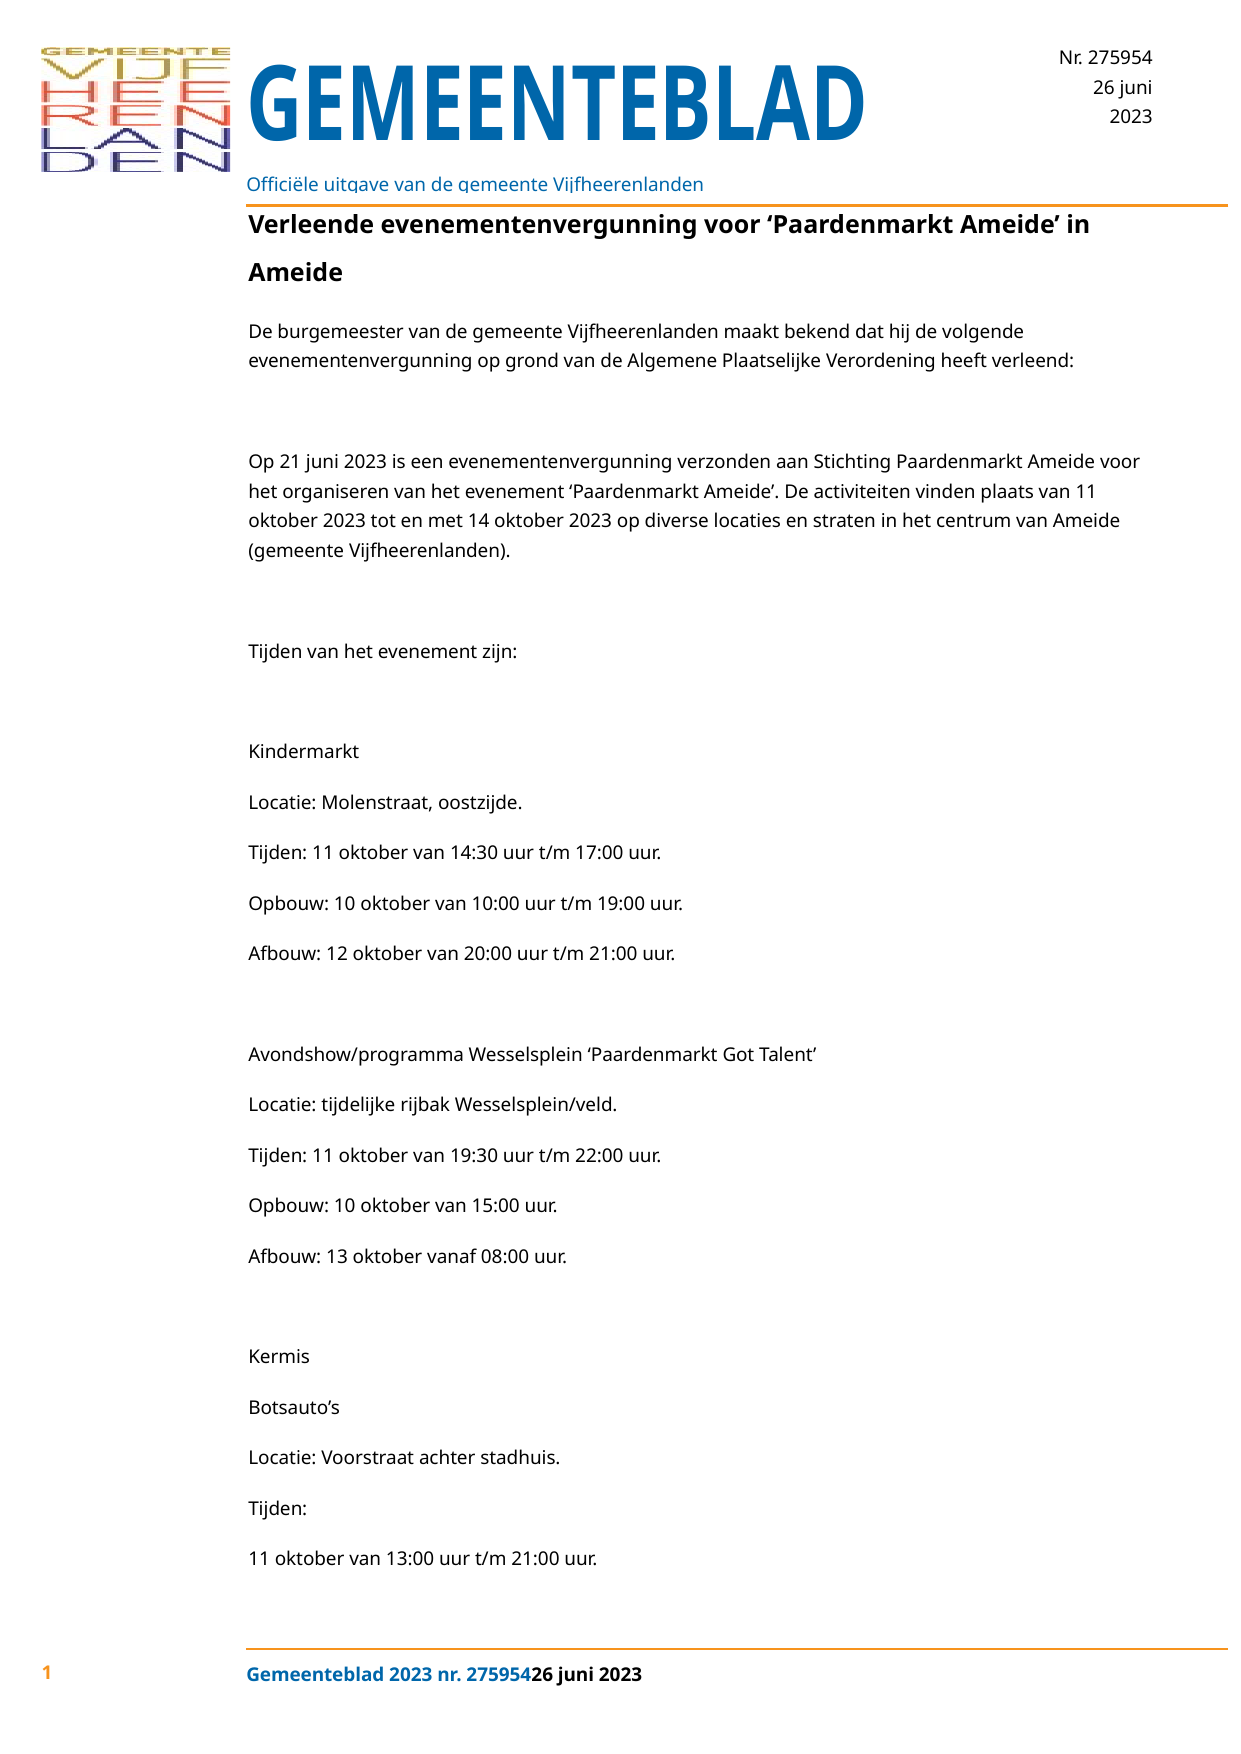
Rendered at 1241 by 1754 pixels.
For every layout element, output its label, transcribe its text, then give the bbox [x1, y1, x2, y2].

text Botsauto’s [248, 1394, 1152, 1420]
text 11 oktober van 13:00 uur t/m 21:00 uur. [248, 1545, 1152, 1571]
text Opbouw: 10 oktober van 10:00 uur t/m 19:00 uur. [248, 890, 1152, 916]
picture [41, 47, 231, 172]
text De burgemeester van de gemeente Vijfheerenlanden maakt bekend dat hij de volgende evenementenvergunning op grond van de Algemene Plaatselijke Verordening heeft verleend: [248, 318, 1152, 373]
text Tijden: [248, 1495, 1152, 1521]
text Tijden van het evenement zijn: [248, 638, 1152, 664]
text Op 21 juni 2023 is een evenementenvergunning verzonden aan Stichting Paardenmarkt Ameide voor het organiseren van het evenement ‘Paardenmarkt Ameide’. De activiteiten vinden plaats van 11 oktober 2023 tot en met 14 oktober 2023 op diverse locaties en straten in het centrum van Ameide (gemeente Vijfheerenlanden). [248, 448, 1152, 563]
text Avondshow/programma Wesselsplein ‘Paardenmarkt Got Talent’ [248, 1041, 1152, 1067]
text Kindermarkt [248, 739, 1152, 764]
text Kermis [248, 1344, 1152, 1369]
text Tijden: 11 oktober van 14:30 uur t/m 17:00 uur. [248, 839, 1152, 865]
text Locatie: tijdelijke rijbak Wesselsplein/veld. [248, 1092, 1152, 1117]
text Locatie: Molenstraat, oostzijde. [248, 789, 1152, 815]
text Afbouw: 13 oktober vanaf 08:00 uur. [248, 1243, 1152, 1269]
text Locatie: Voorstraat achter stadhuis. [248, 1444, 1152, 1470]
text Verleende evenementenvergunning voor ‘Paardenmarkt Ameide’ in Ameide [248, 207, 1152, 288]
text Tijden: 11 oktober van 19:30 uur t/m 22:00 uur. [248, 1142, 1152, 1168]
text Afbouw: 12 oktober van 20:00 uur t/m 21:00 uur. [248, 940, 1152, 966]
text Opbouw: 10 oktober van 15:00 uur. [248, 1192, 1152, 1218]
